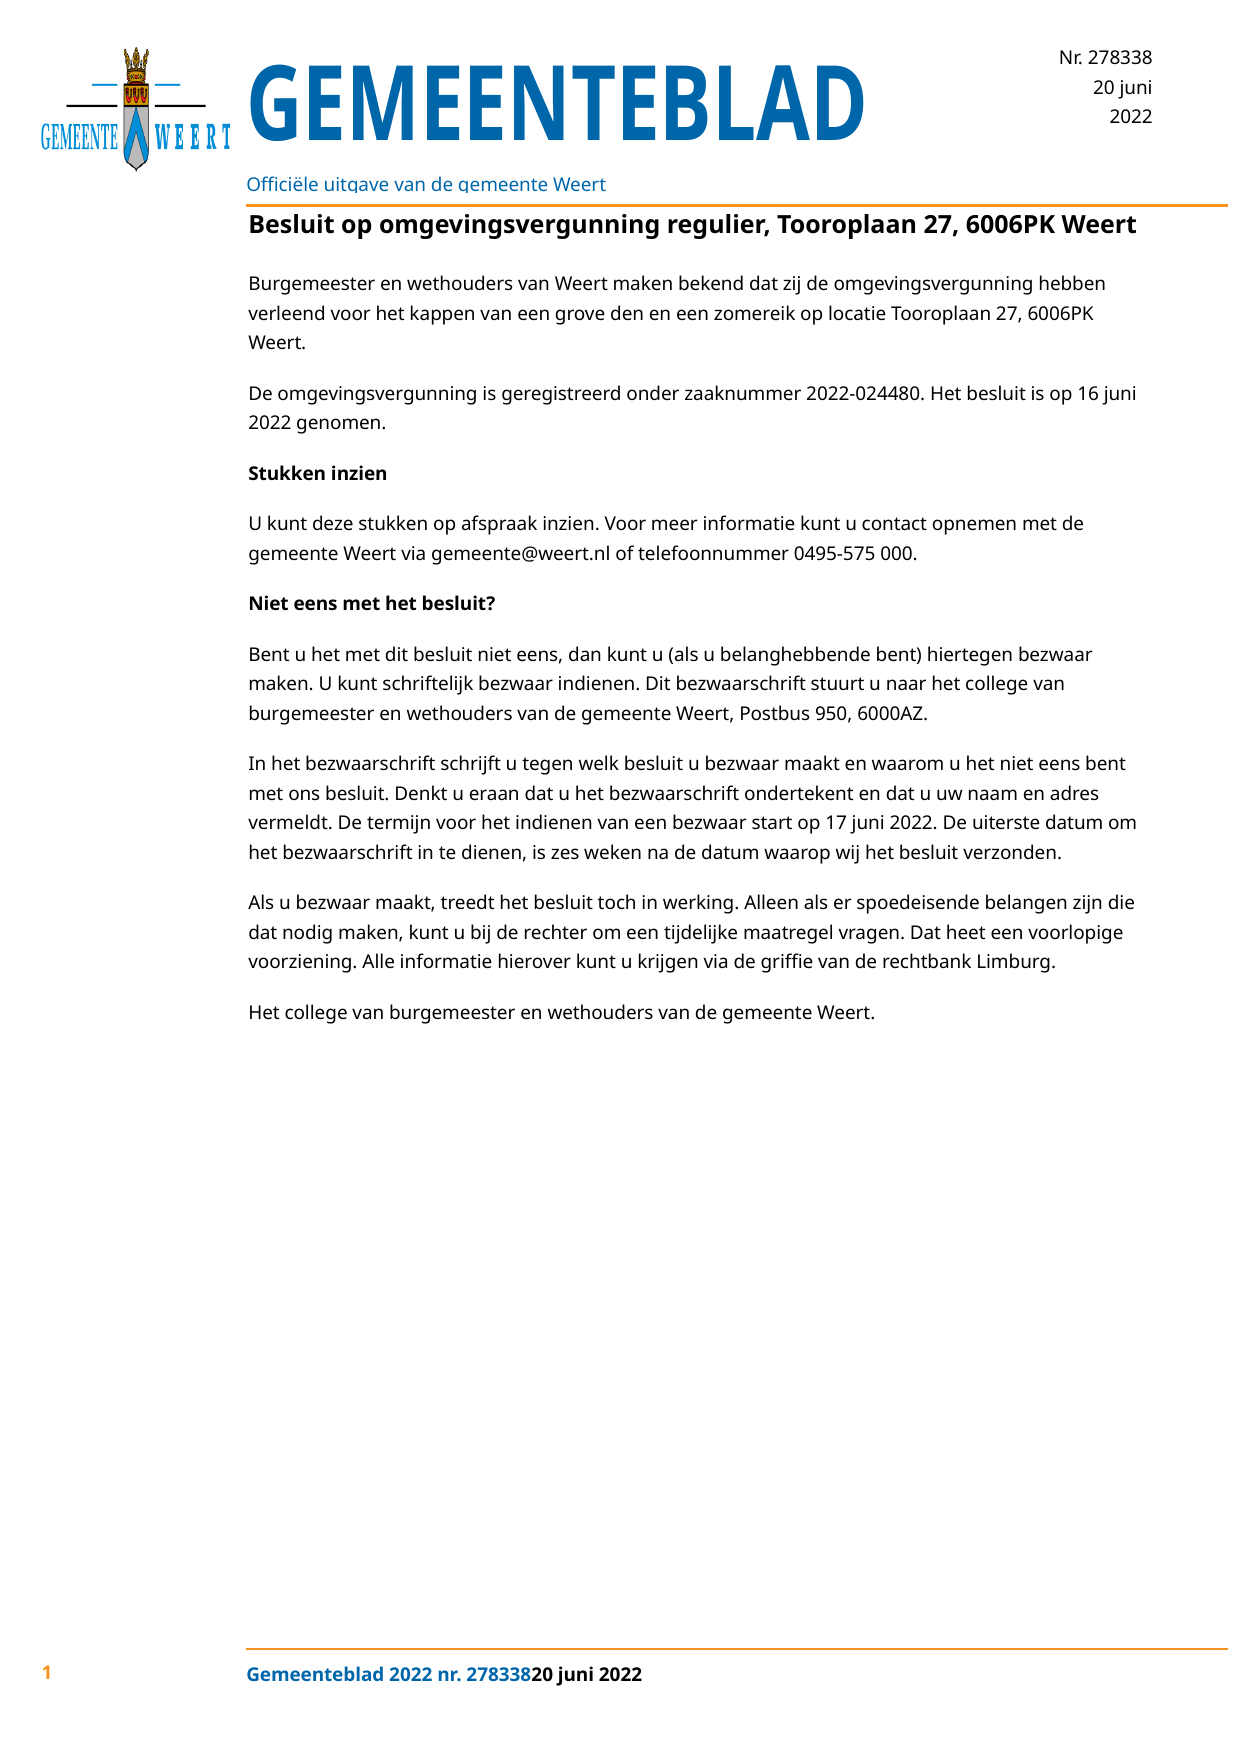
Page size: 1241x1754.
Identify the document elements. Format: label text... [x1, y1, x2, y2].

text U kunt deze stukken op afspraak inzien. Voor meer informatie kunt u contact opnemen met de gemeente Weert via gemeente@weert.nl of telefoonnummer 0495-575 000. [248, 510, 1152, 566]
picture [41, 47, 231, 172]
text Het college van burgemeester en wethouders van de gemeente Weert. [248, 999, 1152, 1025]
text Besluit op omgevingsvergunning regulier, Tooroplaan 27, 6006PK Weert [248, 207, 1152, 241]
text Niet eens met het besluit? [248, 590, 1152, 616]
text Bent u het met dit besluit niet eens, dan kunt u (als u belanghebbende bent) hiertegen bezwaar maken. U kunt schriftelijk bezwaar indienen. Dit bezwaarschrift stuurt u naar het college van burgemeester en wethouders van de gemeente Weert, Postbus 950, 6000AZ. [248, 641, 1152, 726]
text In het bezwaarschrift schrijft u tegen welk besluit u bezwaar maakt en waarom u het niet eens bent met ons besluit. Denkt u eraan dat u het bezwaarschrift ondertekent en dat u uw naam en adres vermeldt. De termijn voor het indienen van een bezwaar start op 17 juni 2022. De uiterste datum om het bezwaarschrift in te dienen, is zes weken na de datum waarop wij het besluit verzonden. [248, 750, 1152, 865]
text Burgemeester en wethouders van Weert maken bekend dat zij de omgevingsvergunning hebben verleend voor het kappen van een grove den en een zomereik op locatie Tooroplaan 27, 6006PK Weert. [248, 270, 1152, 355]
text Als u bezwaar maakt, treedt het besluit toch in werking. Alleen als er spoedeisende belangen zijn die dat nodig maken, kunt u bij de rechter om een tijdelijke maatregel vragen. Dat heet een voorlopige voorziening. Alle informatie hierover kunt u krijgen via de griffie van de rechtbank Limburg. [248, 889, 1152, 974]
text Stukken inzien [248, 460, 1152, 486]
text De omgevingsvergunning is geregistreerd onder zaaknummer 2022-024480. Het besluit is op 16 juni 2022 genomen. [248, 380, 1152, 435]
